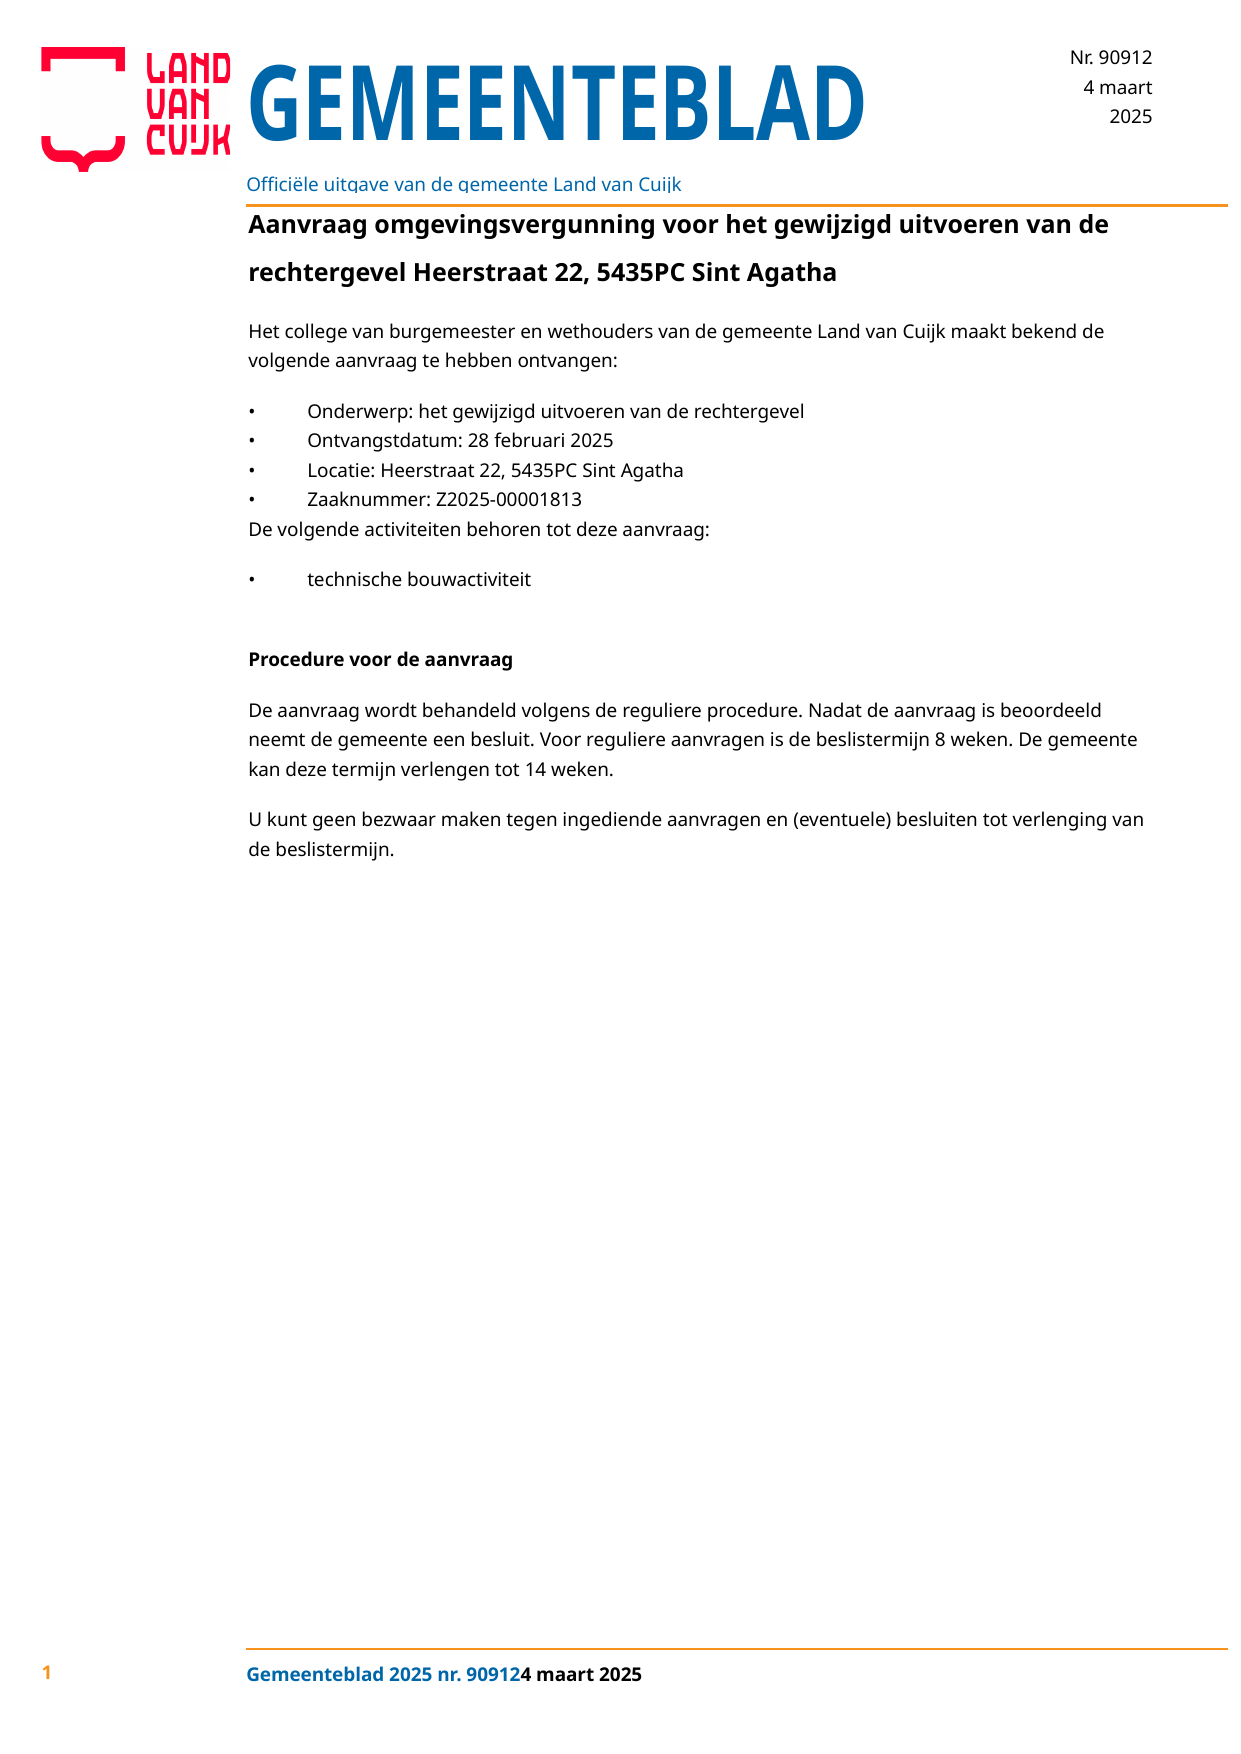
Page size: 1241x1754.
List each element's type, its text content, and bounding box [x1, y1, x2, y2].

text Aanvraag omgevingsvergunning voor het gewijzigd uitvoeren van de rechtergevel Heerstraat 22, 5435PC Sint Agatha [248, 207, 1152, 288]
text U kunt geen bezwaar maken tegen ingediende aanvragen en (eventuele) besluiten tot verlenging van de beslistermijn. [248, 807, 1152, 862]
list Zaaknummer: Z2025-00001813 [248, 487, 1152, 512]
text De volgende activiteiten behoren tot deze aanvraag: [248, 516, 1152, 542]
list Onderwerp: het gewijzigd uitvoeren van de rechtergevel [248, 398, 1152, 424]
list Locatie: Heerstraat 22, 5435PC Sint Agatha [248, 457, 1152, 483]
text Procedure voor de aanvraag [248, 647, 1152, 672]
picture [41, 47, 231, 172]
list Ontvangstdatum: 28 februari 2025 [248, 427, 1152, 453]
list technische bouwactiviteit [248, 567, 1152, 592]
text De aanvraag wordt behandeld volgens de reguliere procedure. Nadat de aanvraag is beoordeeld neemt de gemeente een besluit. Voor reguliere aanvragen is de beslistermijn 8 weken. De gemeente kan deze termijn verlengen tot 14 weken. [248, 697, 1152, 782]
text Het college van burgemeester en wethouders van de gemeente Land van Cuijk maakt bekend de volgende aanvraag te hebben ontvangen: [248, 318, 1152, 373]
